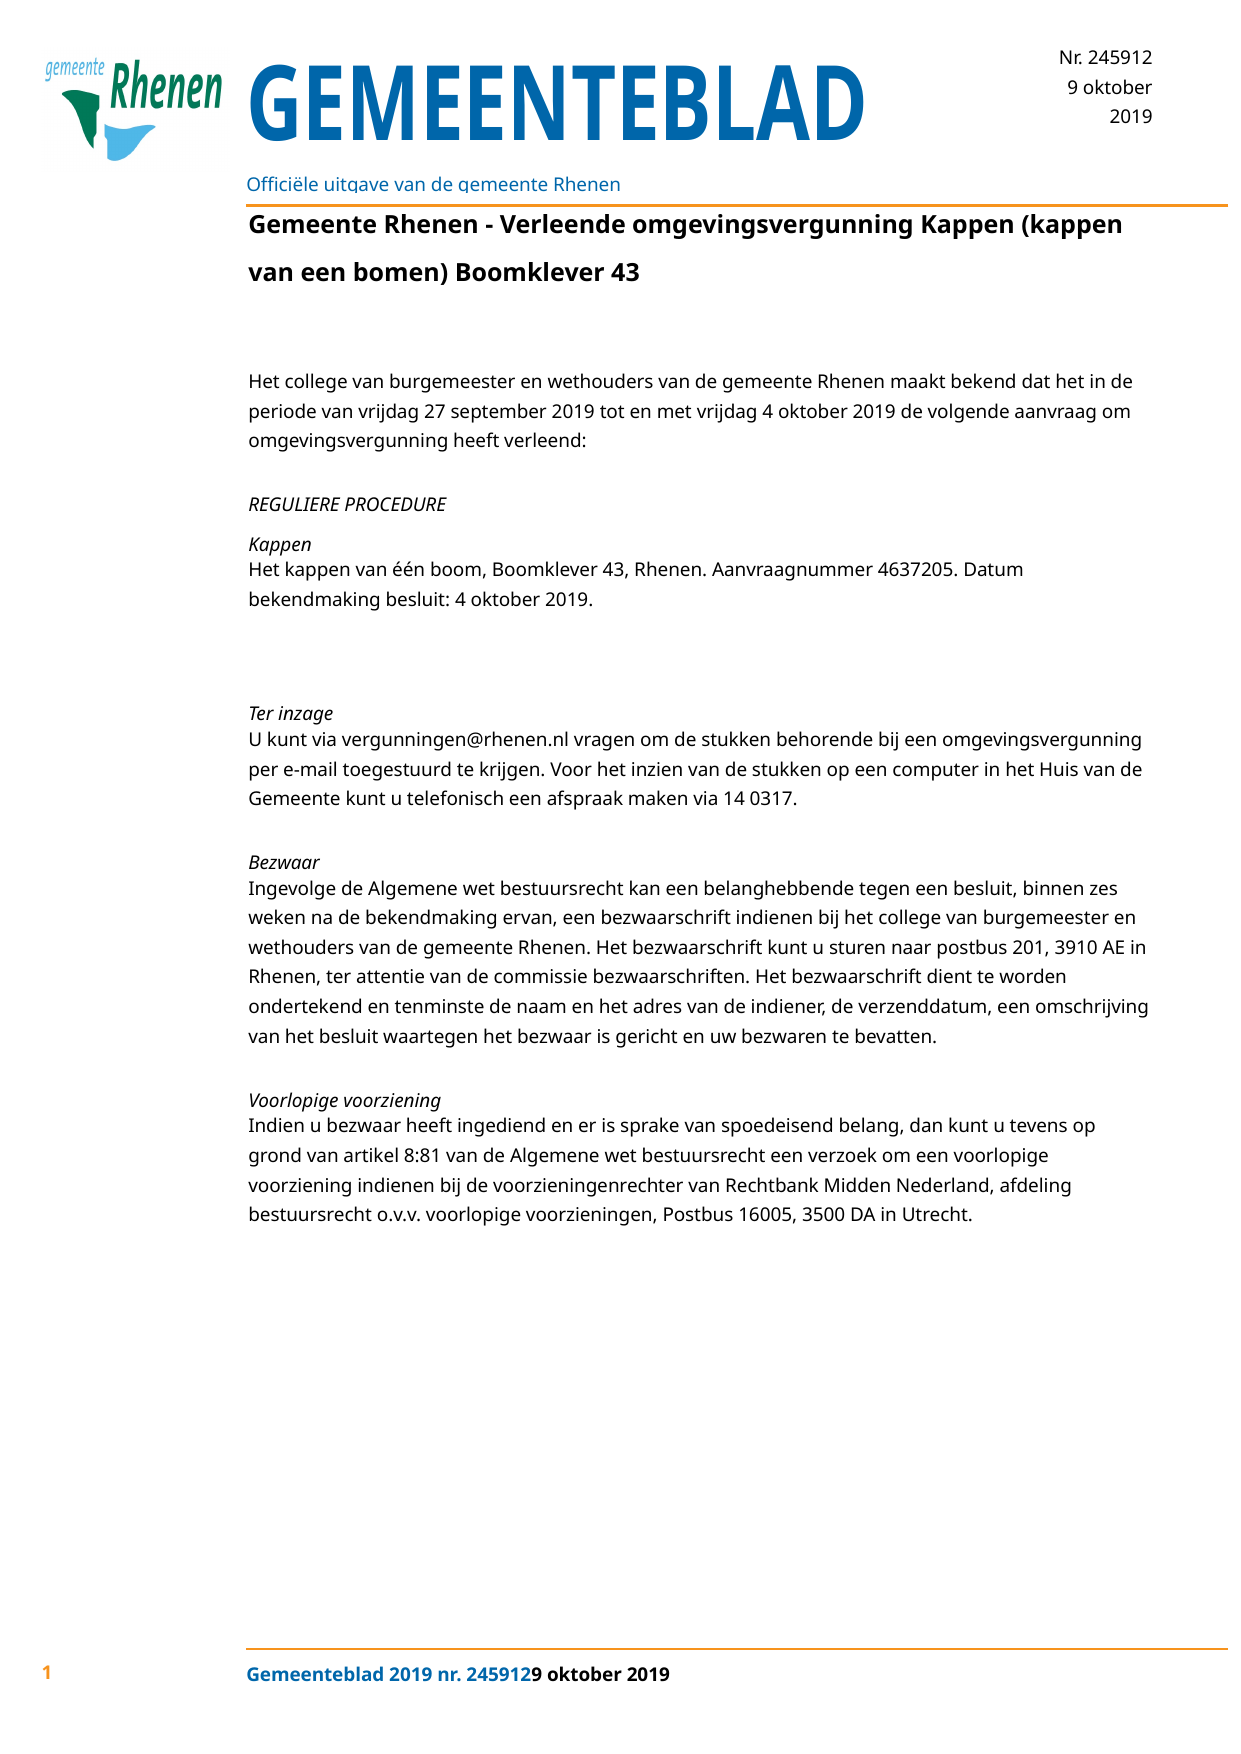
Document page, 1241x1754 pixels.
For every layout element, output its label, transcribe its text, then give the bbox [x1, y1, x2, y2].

text Kappen [248, 531, 1152, 556]
picture [41, 47, 231, 172]
text Indien u bezwaar heeft ingediend en er is sprake van spoedeisend belang, dan kunt u tevens op grond van artikel 8:81 van de Algemene wet bestuursrecht een verzoek om een voorlopige voorziening indienen bij de voorzieningenrechter van Rechtbank Midden Nederland, afdeling bestuursrecht o.v.v. voorlopige voorzieningen, Postbus 16005, 3500 DA in Utrecht. [248, 1113, 1152, 1227]
text Het kappen van één boom, Boomklever 43, Rhenen. Aanvraagnummer 4637205. Datum bekendmaking besluit: 4 oktober 2019. [248, 556, 1152, 612]
text Ter inzage [248, 700, 1152, 726]
text Ingevolge de Algemene wet bestuursrecht kan een belanghebbende tegen een besluit, binnen zes weken na de bekendmaking ervan, een bezwaarschrift indienen bij het college van burgemeester en wethouders van de gemeente Rhenen. Het bezwaarschrift kunt u sturen naar postbus 201, 3910 AE in Rhenen, ter attentie van de commissie bezwaarschriften. Het bezwaarschrift dient te worden ondertekend en tenminste de naam en het adres van de indiener, de verzenddatum, een omschrijving van het besluit waartegen het bezwaar is gericht en uw bezwaren te bevatten. [248, 875, 1152, 1049]
text Gemeente Rhenen - Verleende omgevingsvergunning Kappen (kappen van een bomen) Boomklever 43 [248, 207, 1152, 288]
text REGULIERE PROCEDURE [248, 491, 1152, 517]
text Voorlopige voorziening [248, 1087, 1152, 1113]
text Bezwaar [248, 849, 1152, 875]
text Het college van burgemeester en wethouders van de gemeente Rhenen maakt bekend dat het in de periode van vrijdag 27 september 2019 tot en met vrijdag 4 oktober 2019 de volgende aanvraag om omgevingsvergunning heeft verleend: [248, 368, 1152, 453]
text U kunt via vergunningen@rhenen.nl vragen om de stukken behorende bij een omgevingsvergunning per e-mail toegestuurd te krijgen. Voor het inzien van de stukken op een computer in het Huis van de Gemeente kunt u telefonisch een afspraak maken via 14 0317. [248, 726, 1152, 811]
